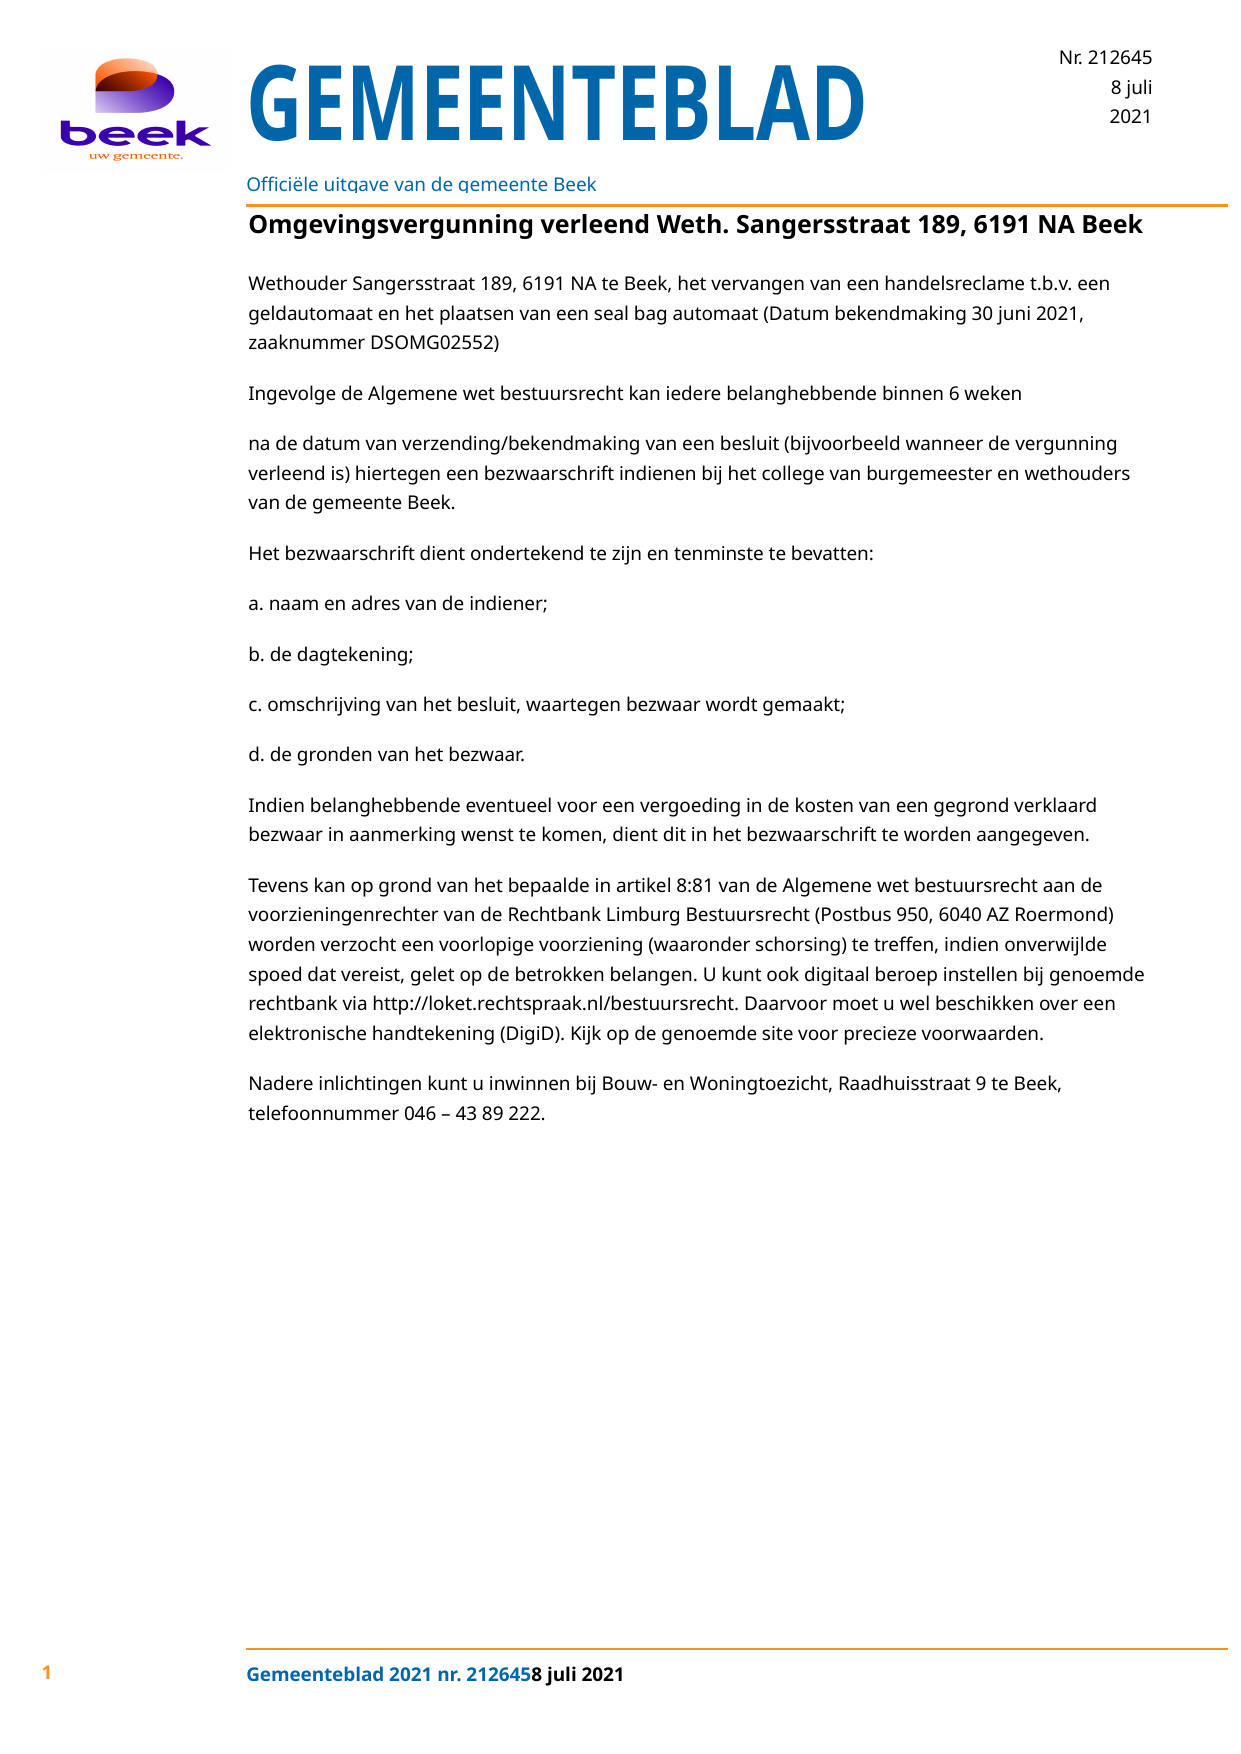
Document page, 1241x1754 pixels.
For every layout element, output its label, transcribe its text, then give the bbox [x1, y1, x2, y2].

text a. naam en adres van de indiener; [248, 590, 1152, 616]
text Ingevolge de Algemene wet bestuursrecht kan iedere belanghebbende binnen 6 weken [248, 380, 1152, 406]
text na de datum van verzending/bekendmaking van een besluit (bijvoorbeeld wanneer de vergunning verleend is) hiertegen een bezwaarschrift indienen bij het college van burgemeester en wethouders van de gemeente Beek. [248, 430, 1152, 515]
text Wethouder Sangersstraat 189, 6191 NA te Beek, het vervangen van een handelsreclame t.b.v. een geldautomaat en het plaatsen van een seal bag automaat (Datum bekendmaking 30 juni 2021, zaaknummer DSOMG02552) [248, 270, 1152, 355]
text Het bezwaarschrift dient ondertekend te zijn en tenminste te bevatten: [248, 540, 1152, 566]
text b. de dagtekening; [248, 641, 1152, 666]
picture [41, 47, 231, 172]
text c. omschrijving van het besluit, waartegen bezwaar wordt gemaakt; [248, 691, 1152, 717]
text Omgevingsvergunning verleend Weth. Sangersstraat 189, 6191 NA Beek [248, 207, 1152, 241]
text Indien belanghebbende eventueel voor een vergoeding in de kosten van een gegrond verklaard bezwaar in aanmerking wenst te komen, dient dit in het bezwaarschrift te worden aangegeven. [248, 792, 1152, 847]
text Nadere inlichtingen kunt u inwinnen bij Bouw- en Woningtoezicht, Raadhuisstraat 9 te Beek, telefoonnummer 046 – 43 89 222. [248, 1070, 1152, 1126]
text d. de gronden van het bezwaar. [248, 742, 1152, 767]
text Tevens kan op grond van het bepaalde in artikel 8:81 van de Algemene wet bestuursrecht aan de voorzieningenrechter van de Rechtbank Limburg Bestuursrecht (Postbus 950, 6040 AZ Roermond) worden verzocht een voorlopige voorziening (waaronder schorsing) te treffen, indien onverwijlde spoed dat vereist, gelet op de betrokken belangen. U kunt ook digitaal beroep instellen bij genoemde rechtbank via http://loket.rechtspraak.nl/bestuursrecht. Daarvoor moet u wel beschikken over een elektronische handtekening (DigiD). Kijk op de genoemde site voor precieze voorwaarden. [248, 872, 1152, 1046]
